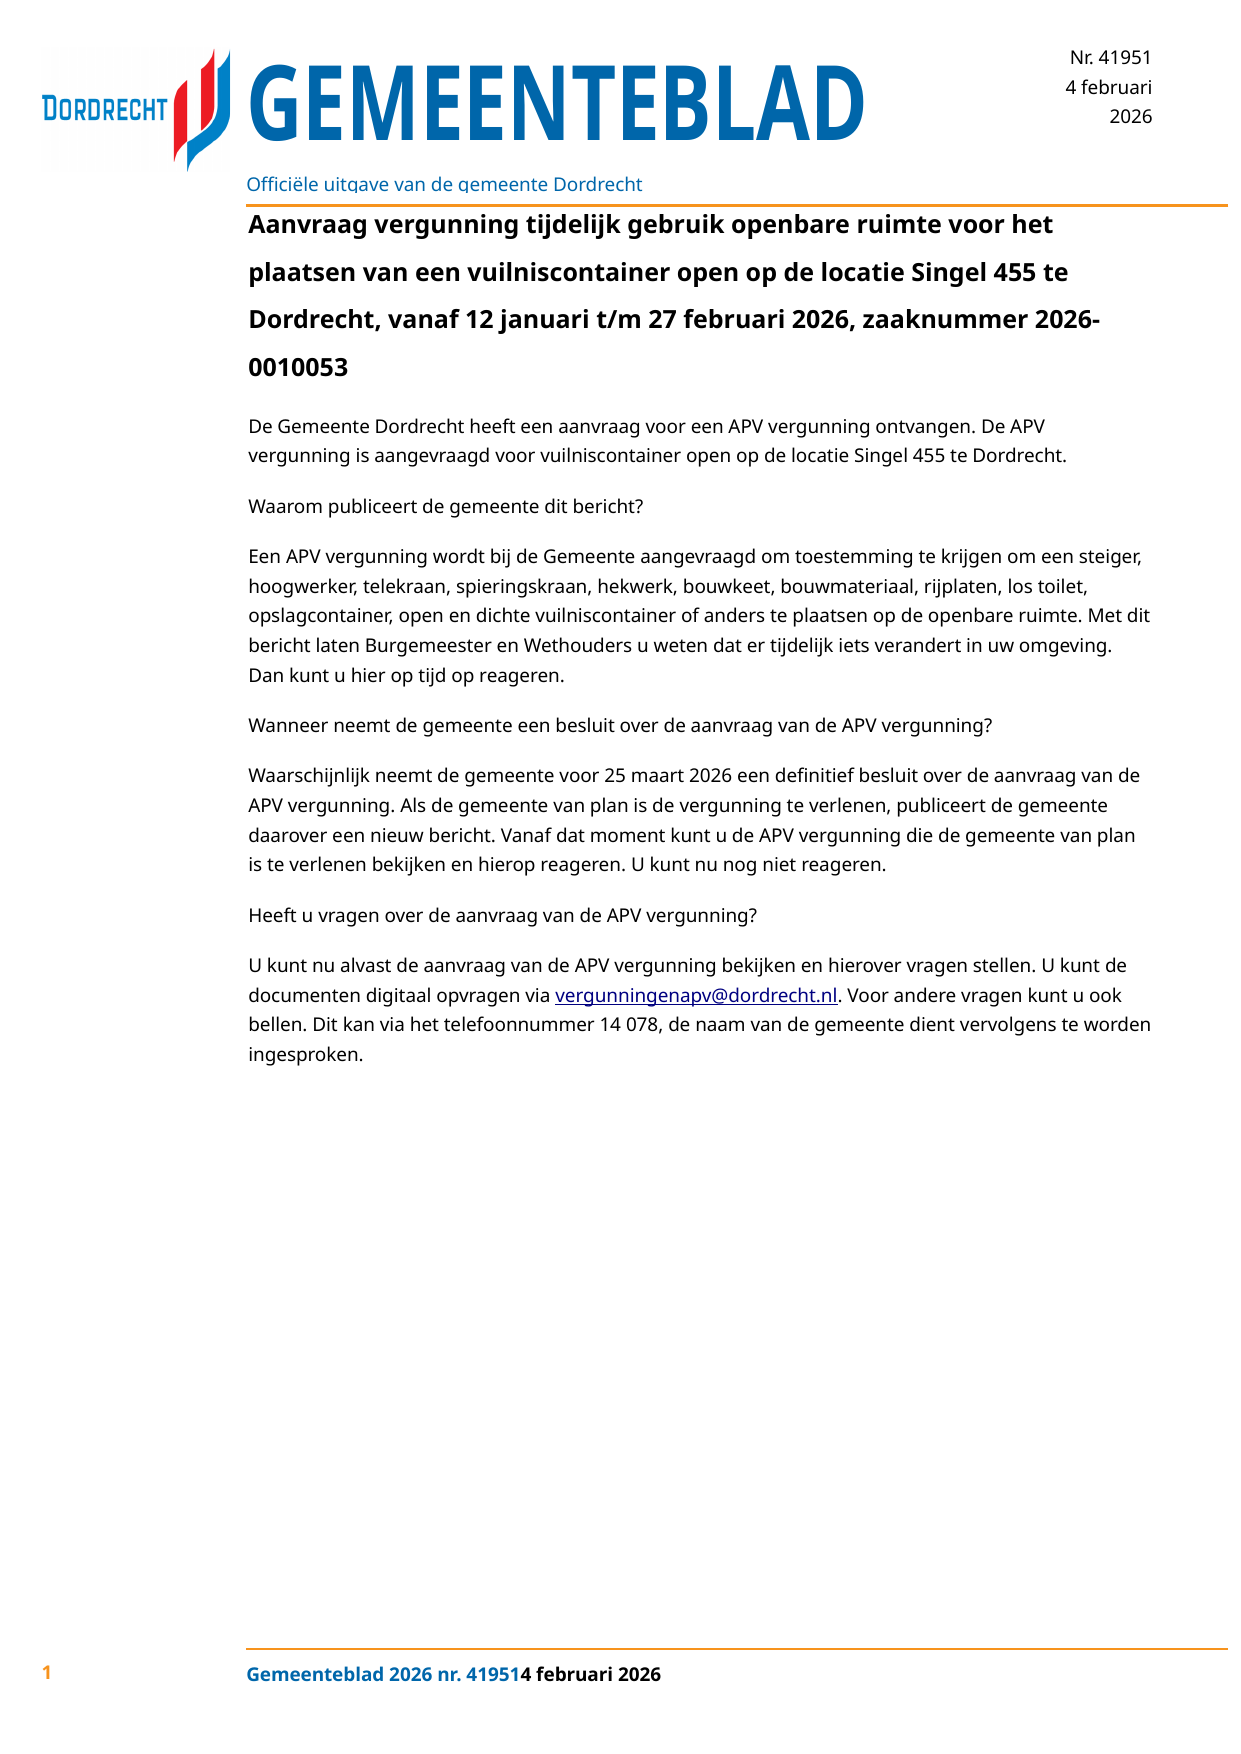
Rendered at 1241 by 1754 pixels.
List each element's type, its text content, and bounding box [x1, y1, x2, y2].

text Aanvraag vergunning tijdelijk gebruik openbare ruimte voor het plaatsen van een vuilniscontainer open op de locatie Singel 455 te Dordrecht, vanaf 12 januari t/m 27 februari 2026, zaaknummer 2026-0010053 [248, 207, 1152, 384]
text Een APV vergunning wordt bij de Gemeente aangevraagd om toestemming te krijgen om een steiger, hoogwerker, telekraan, spieringskraan, hekwerk, bouwkeet, bouwmateriaal, rijplaten, los toilet, opslagcontainer, open en dichte vuilniscontainer of anders te plaatsen op de openbare ruimte. Met dit bericht laten Burgemeester en Wethouders u weten dat er tijdelijk iets verandert in uw omgeving. Dan kunt u hier op tijd op reageren. [248, 543, 1152, 688]
picture [41, 47, 231, 172]
text De Gemeente Dordrecht heeft een aanvraag voor een APV vergunning ontvangen. De APV vergunning is aangevraagd voor vuilniscontainer open op de locatie Singel 455 te Dordrecht. [248, 413, 1152, 468]
text Waarschijnlijk neemt de gemeente voor 25 maart 2026 een definitief besluit over de aanvraag van de APV vergunning. Als de gemeente van plan is de vergunning te verlenen, publiceert de gemeente daarover een nieuw bericht. Vanaf dat moment kunt u de APV vergunning die de gemeente van plan is te verlenen bekijken en hierop reageren. U kunt nu nog niet reageren. [248, 763, 1152, 877]
text Heeft u vragen over de aanvraag van de APV vergunning? [248, 902, 1152, 928]
text Waarom publiceert de gemeente dit bericht? [248, 493, 1152, 519]
text Wanneer neemt de gemeente een besluit over de aanvraag van de APV vergunning? [248, 712, 1152, 738]
text U kunt nu alvast de aanvraag van de APV vergunning bekijken en hierover vragen stellen. U kunt de documenten digitaal opvragen via vergunningenapv@dordrecht.nl. Voor andere vragen kunt u ook bellen. Dit kan via het telefoonnummer 14 078, de naam van de gemeente dient vervolgens te worden ingesproken. [248, 952, 1152, 1067]
